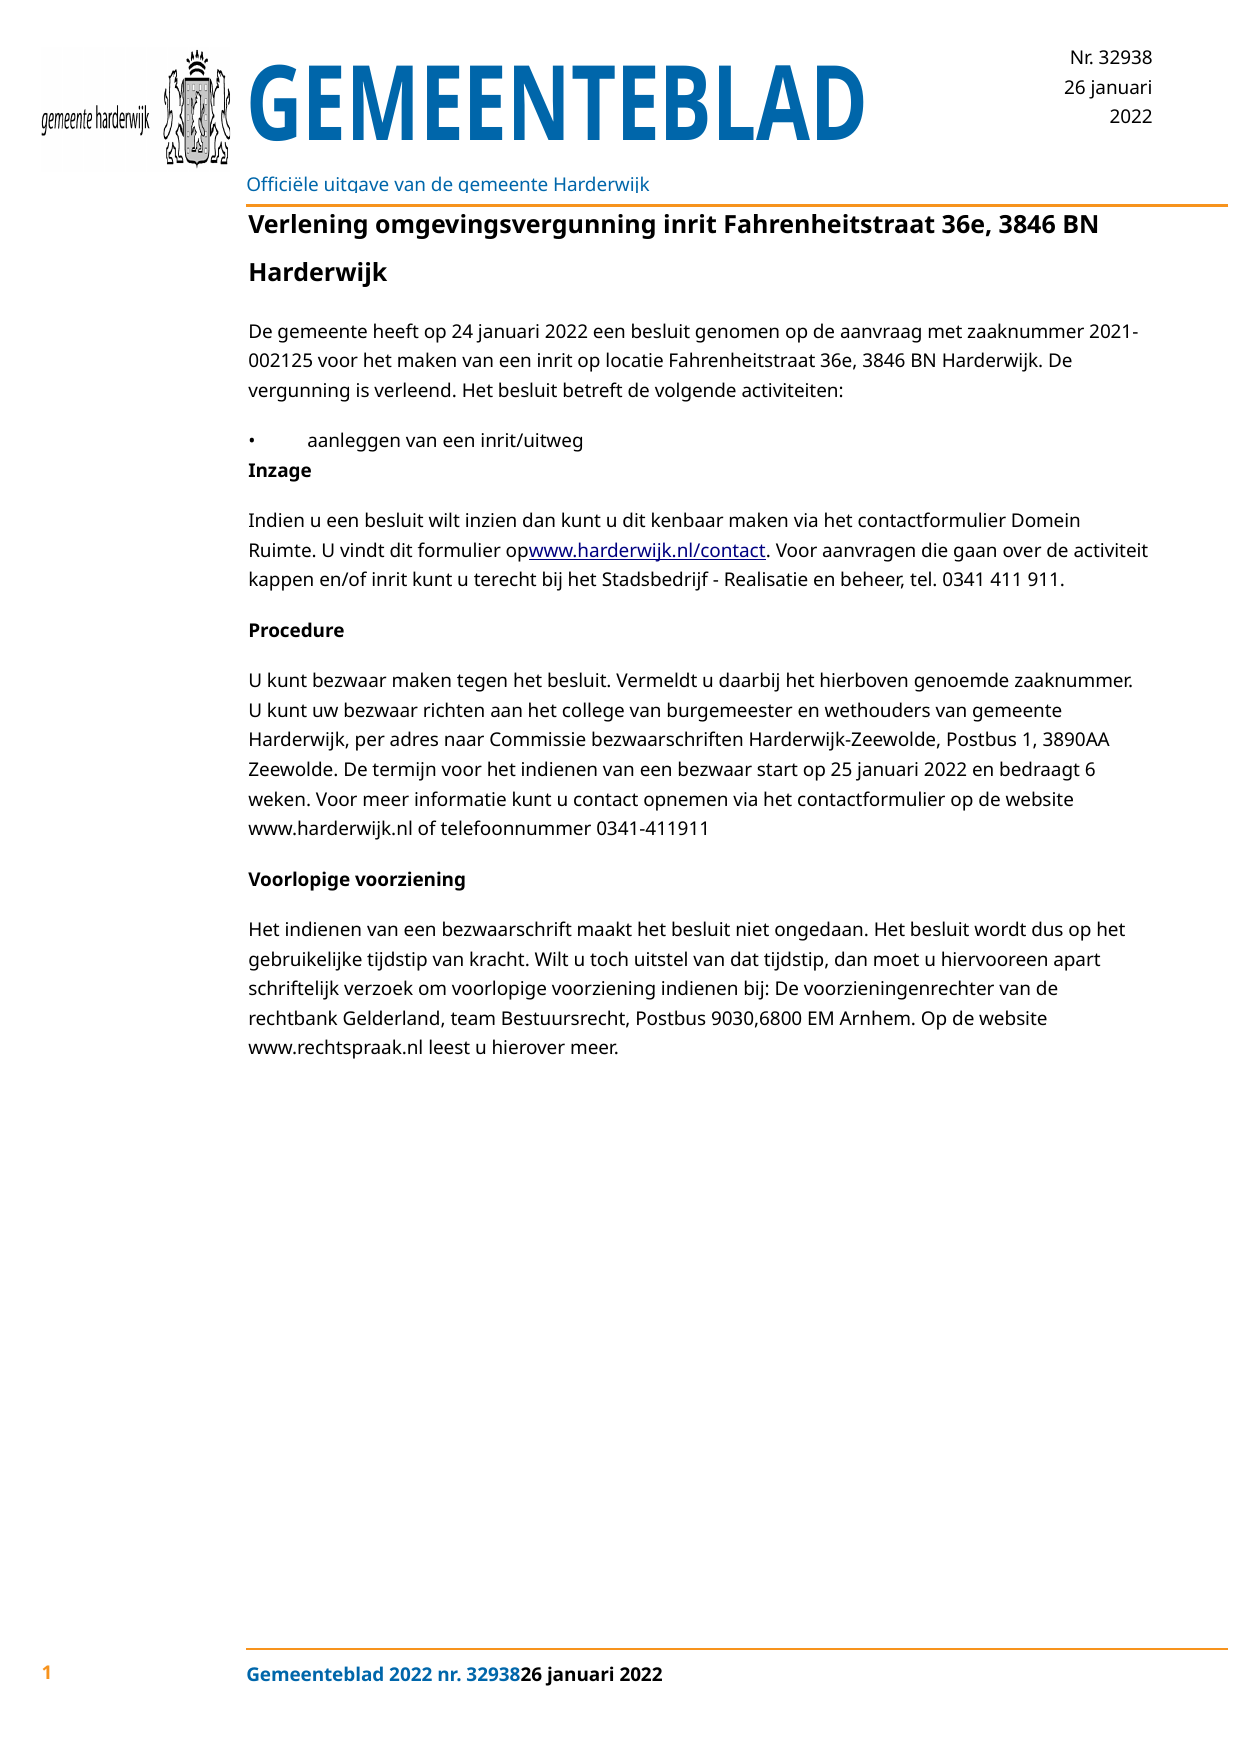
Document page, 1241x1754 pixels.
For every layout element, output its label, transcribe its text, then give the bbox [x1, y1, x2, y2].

text De gemeente heeft op 24 januari 2022 een besluit genomen op de aanvraag met zaaknummer 2021-002125 voor het maken van een inrit op locatie Fahrenheitstraat 36e, 3846 BN Harderwijk. De vergunning is verleend. Het besluit betreft de volgende activiteiten: [248, 318, 1152, 403]
text Inzage [248, 457, 1152, 483]
text Procedure [248, 617, 1152, 643]
picture [41, 47, 231, 172]
text U kunt bezwaar maken tegen het besluit. Vermeldt u daarbij het hierboven genoemde zaaknummer. U kunt uw bezwaar richten aan het college van burgemeester en wethouders van gemeente Harderwijk, per adres naar Commissie bezwaarschriften Harderwijk-Zeewolde, Postbus 1, 3890AA Zeewolde. De termijn voor het indienen van een bezwaar start op 25 januari 2022 en bedraagt 6 weken. Voor meer informatie kunt u contact opnemen via het contactformulier op de website www.harderwijk.nl of telefoonnummer 0341-411911 [248, 667, 1152, 841]
list aanleggen van een inrit/uitweg [248, 427, 1152, 453]
text Verlening omgevingsvergunning inrit Fahrenheitstraat 36e, 3846 BN Harderwijk [248, 207, 1152, 288]
text Indien u een besluit wilt inzien dan kunt u dit kenbaar maken via het contactformulier Domein Ruimte. U vindt dit formulier opwww.harderwijk.nl/contact. Voor aanvragen die gaan over de activiteit kappen en/of inrit kunt u terecht bij het Stadsbedrijf - Realisatie en beheer, tel. 0341 411 911. [248, 507, 1152, 592]
text Voorlopige voorziening [248, 866, 1152, 892]
text Het indienen van een bezwaarschrift maakt het besluit niet ongedaan. Het besluit wordt dus op het gebruikelijke tijdstip van kracht. Wilt u toch uitstel van dat tijdstip, dan moet u hiervooreen apart schriftelijk verzoek om voorlopige voorziening indienen bij: De voorzieningenrechter van de rechtbank Gelderland, team Bestuursrecht, Postbus 9030,6800 EM Arnhem. Op de website www.rechtspraak.nl leest u hierover meer. [248, 916, 1152, 1060]
